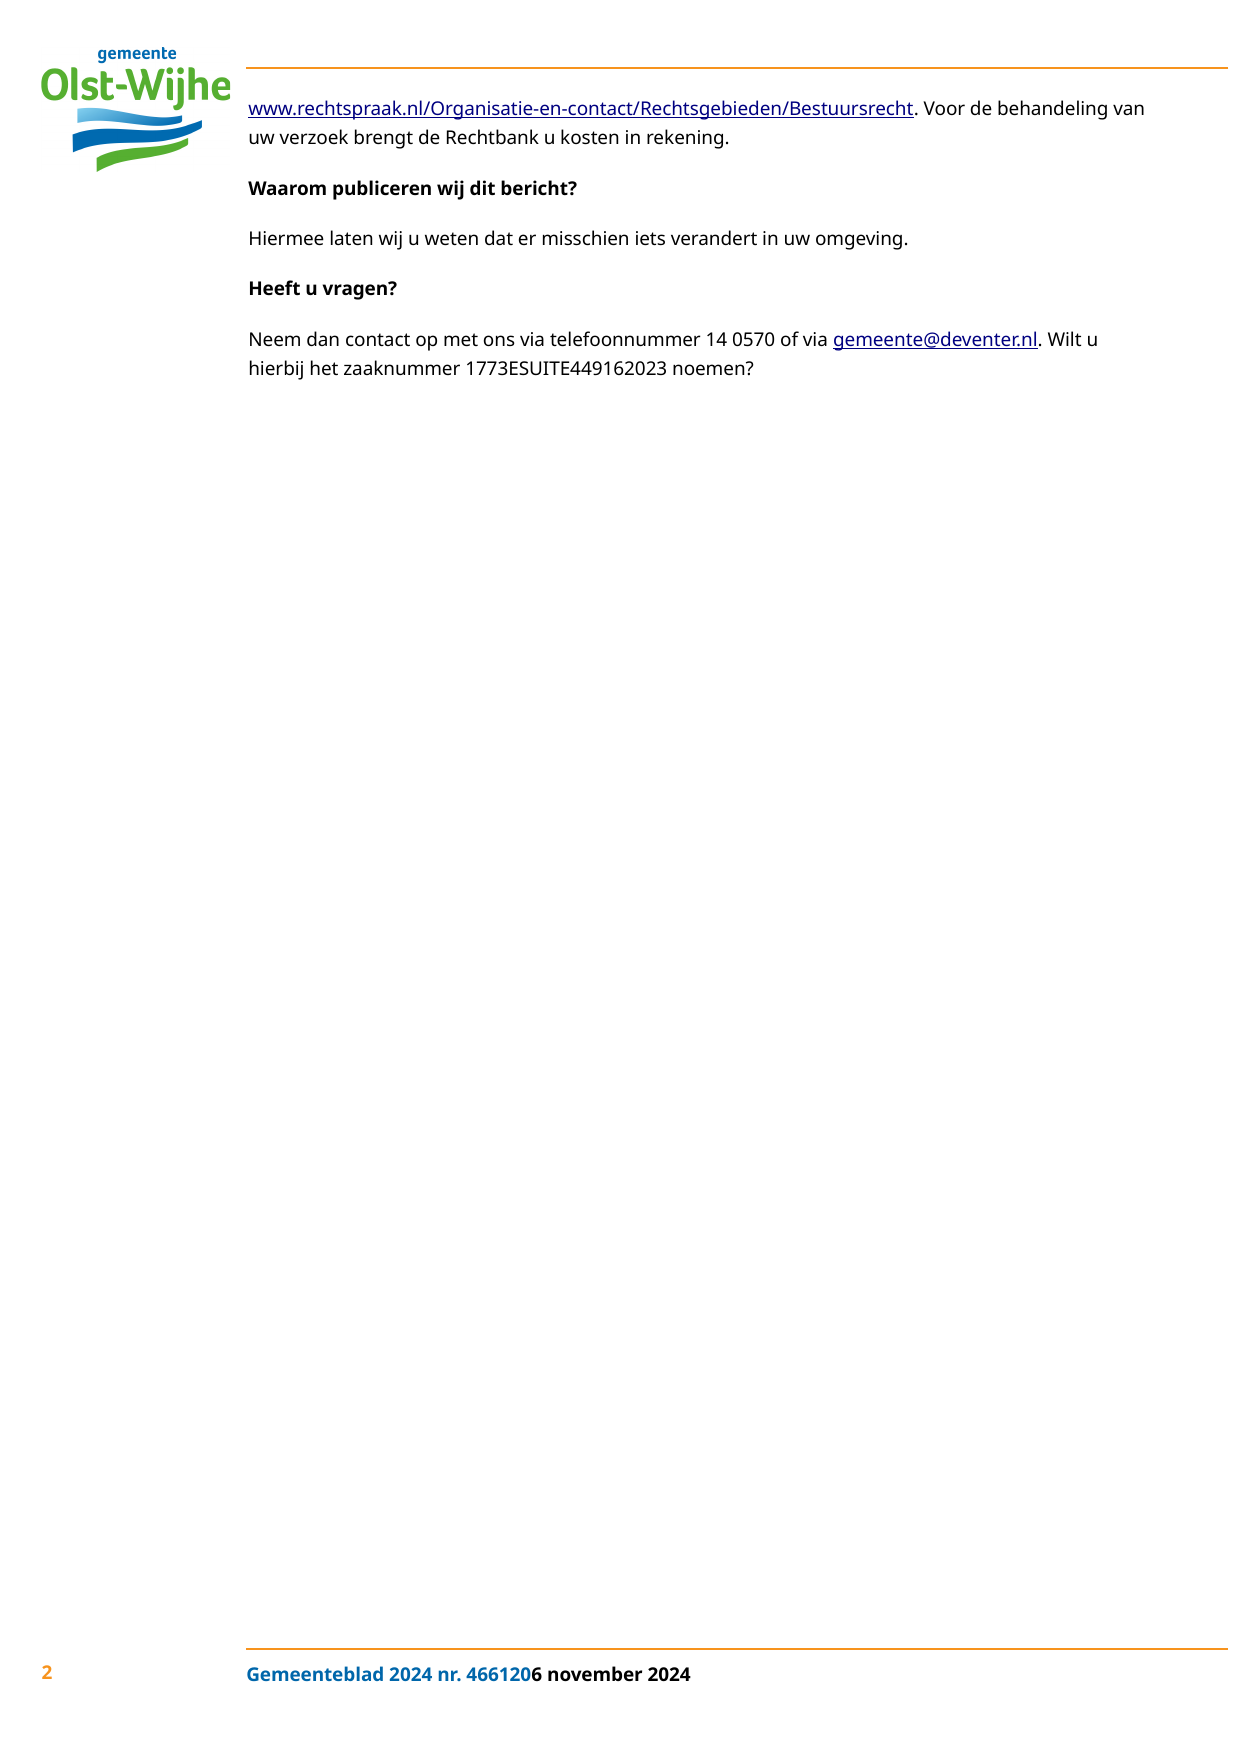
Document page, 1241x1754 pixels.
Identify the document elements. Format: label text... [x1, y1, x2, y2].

text Waarom publiceren wij dit bericht? [248, 175, 1152, 201]
picture [41, 47, 231, 172]
text www.rechtspraak.nl/Organisatie-en-contact/Rechtsgebieden/Bestuursrecht. Voor de behandeling van uw verzoek brengt de Rechtbank u kosten in rekening. [248, 95, 1152, 150]
text Heeft u vragen? [248, 276, 1152, 301]
text Hiermee laten wij u weten dat er misschien iets verandert in uw omgeving. [248, 225, 1152, 251]
text Neem dan contact op met ons via telefoonnummer 14 0570 of via gemeente@deventer.nl. Wilt u hierbij het zaaknummer 1773ESUITE449162023 noemen? [248, 326, 1152, 381]
